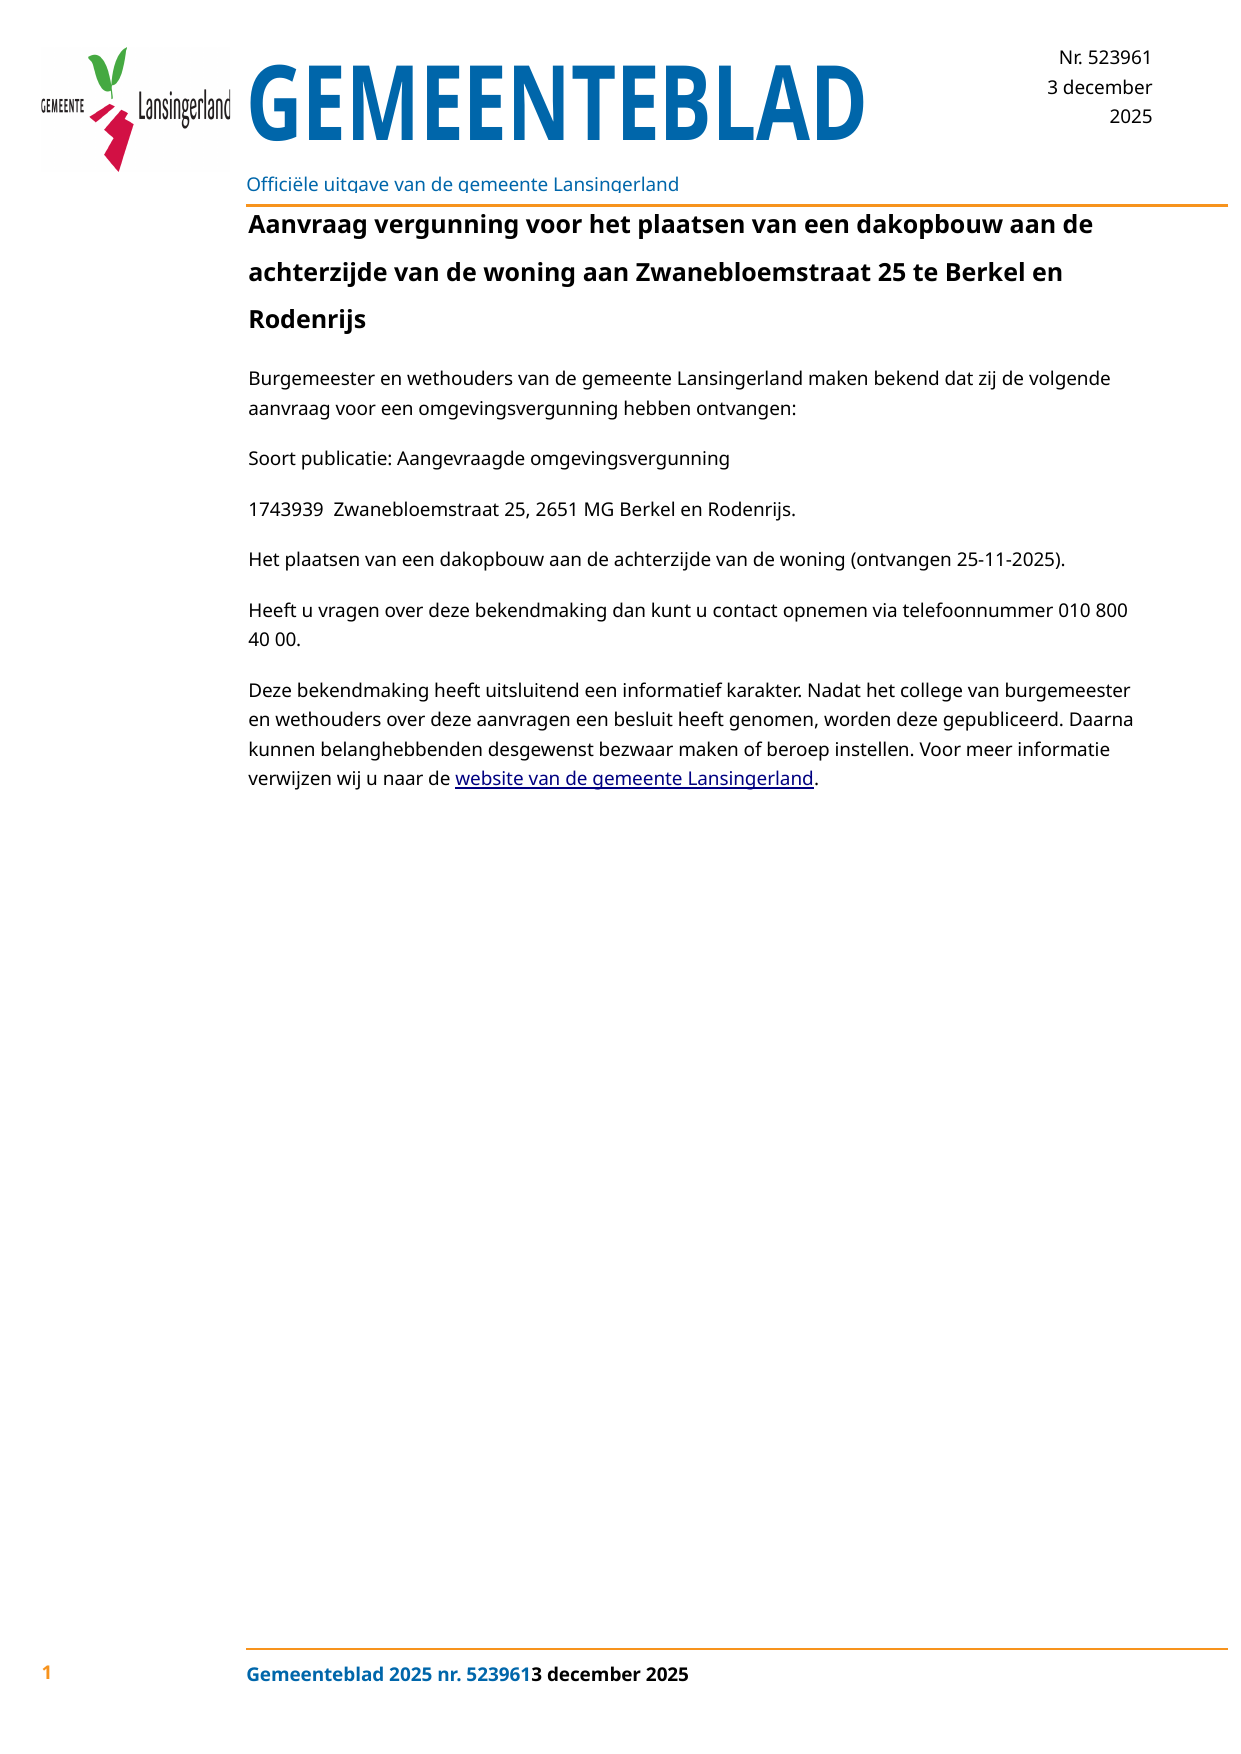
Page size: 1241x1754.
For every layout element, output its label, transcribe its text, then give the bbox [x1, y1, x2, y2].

text Aanvraag vergunning voor het plaatsen van een dakopbouw aan de achterzijde van de woning aan Zwanebloemstraat 25 te Berkel en Rodenrijs [248, 207, 1152, 336]
text Heeft u vragen over deze bekendmaking dan kunt u contact opnemen via telefoonnummer 010 800 40 00. [248, 597, 1152, 652]
picture [41, 47, 231, 172]
text Soort publicatie: Aangevraagde omgevingsvergunning [248, 446, 1152, 471]
text Het plaatsen van een dakopbouw aan de achterzijde van de woning (ontvangen 25-11-2025). [248, 546, 1152, 572]
text 1743939 Zwanebloemstraat 25, 2651 MG Berkel en Rodenrijs. [248, 496, 1152, 522]
text Burgemeester en wethouders van de gemeente Lansingerland maken bekend dat zij de volgende aanvraag voor een omgevingsvergunning hebben ontvangen: [248, 366, 1152, 421]
text Deze bekendmaking heeft uitsluitend een informatief karakter. Nadat het college van burgemeester en wethouders over deze aanvragen een besluit heeft genomen, worden deze gepubliceerd. Daarna kunnen belanghebbenden desgewenst bezwaar maken of beroep instellen. Voor meer informatie verwijzen wij u naar de website van de gemeente Lansingerland. [248, 677, 1152, 791]
